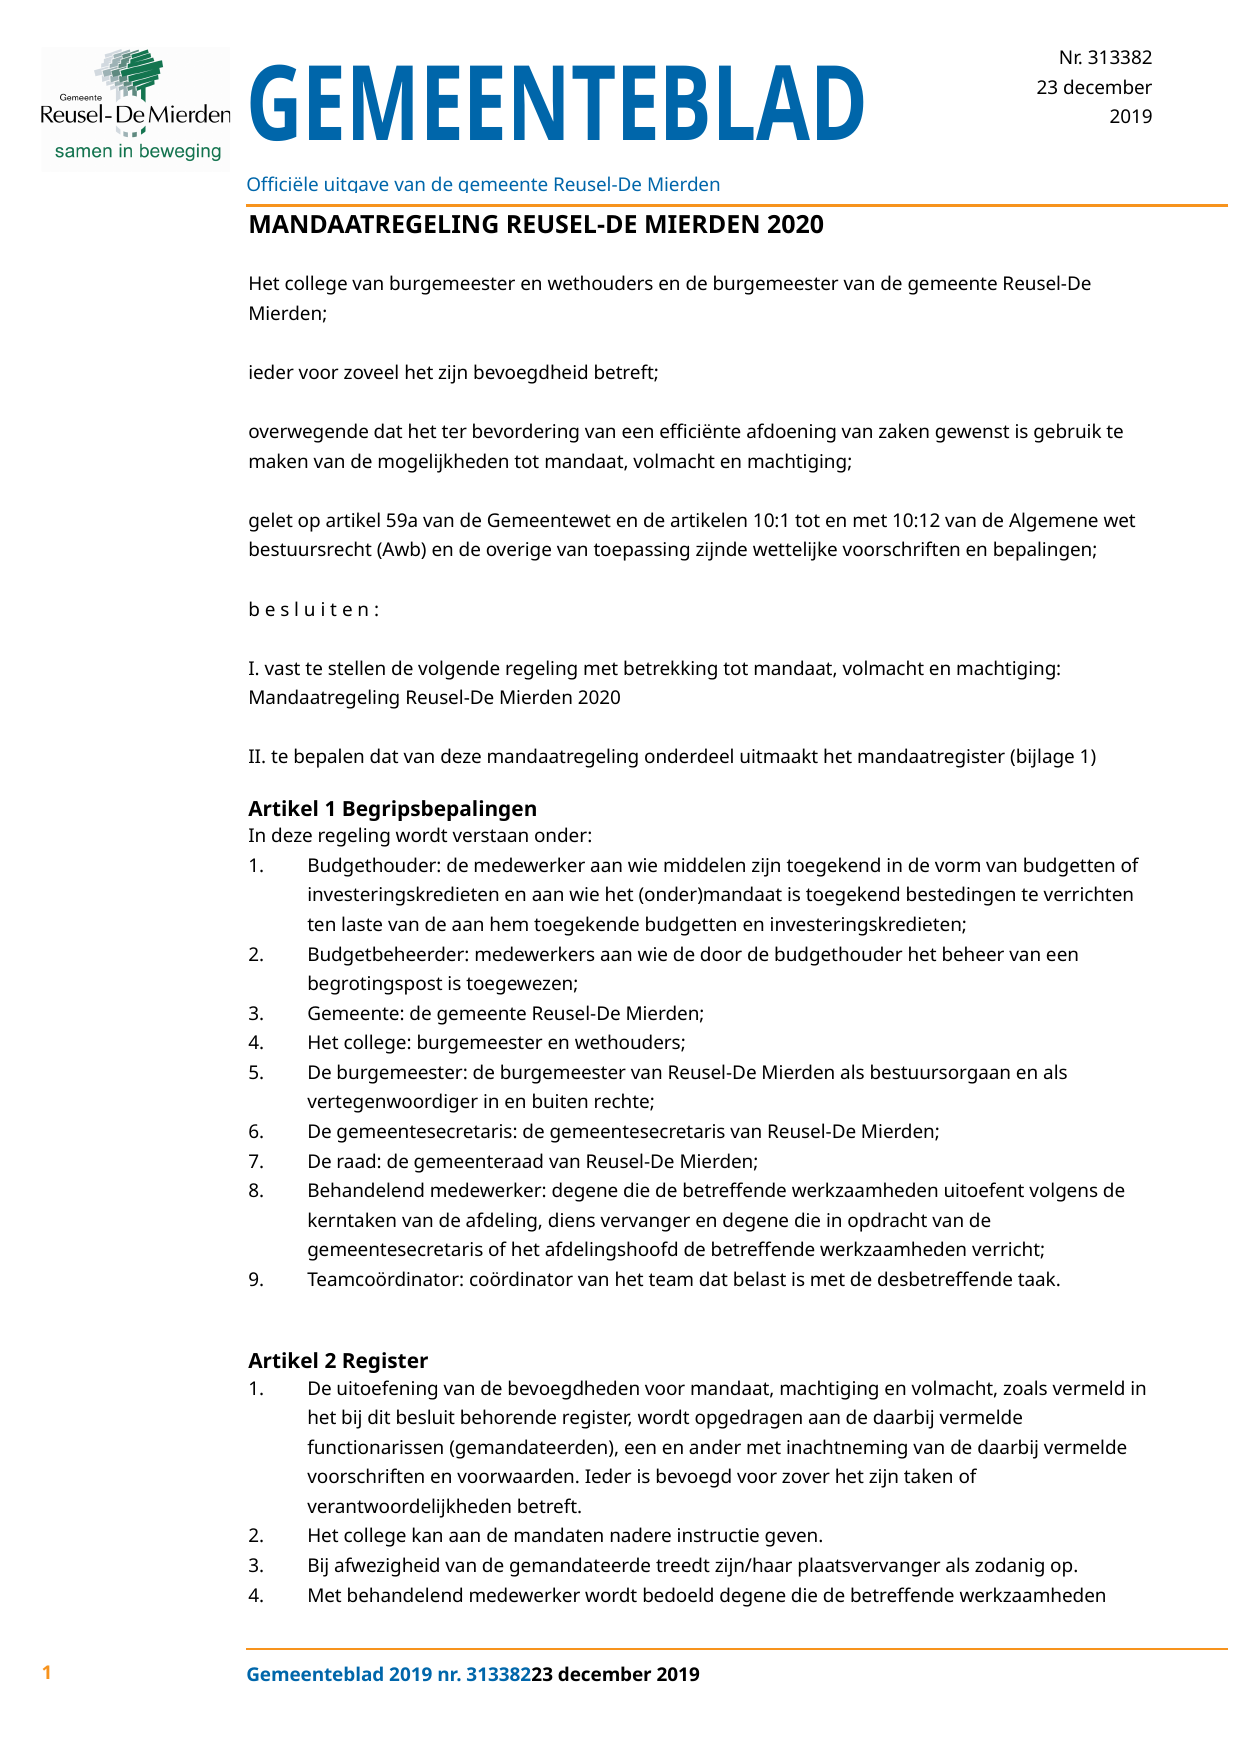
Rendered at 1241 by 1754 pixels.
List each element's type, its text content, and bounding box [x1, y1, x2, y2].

list Gemeente: de gemeente Reusel-De Mierden; [248, 1000, 1152, 1026]
text Mandaatregeling Reusel-De Mierden 2020 [248, 684, 1152, 710]
picture [41, 47, 231, 172]
list Met behandelend medewerker wordt bedoeld degene die de betreffende werkzaamheden [248, 1582, 1152, 1607]
text ieder voor zoveel het zijn bevoegdheid betreft; [248, 359, 1152, 385]
list Het college kan aan de mandaten nadere instructie geven. [248, 1523, 1152, 1548]
text II. te bepalen dat van deze mandaatregeling onderdeel uitmaakt het mandaatregister (bijlage 1) [248, 744, 1152, 769]
list De burgemeester: de burgemeester van Reusel-De Mierden als bestuursorgaan en als vertegenwoordiger in en buiten rechte; [248, 1059, 1152, 1114]
text gelet op artikel 59a van de Gemeentewet en de artikelen 10:1 tot en met 10:12 van de Algemene wet bestuursrecht (Awb) en de overige van toepassing zijnde wettelijke voorschriften en bepalingen; [248, 507, 1152, 562]
text MANDAATREGELING REUSEL-DE MIERDEN 2020 [248, 207, 1152, 241]
text In deze regeling wordt verstaan onder: [248, 822, 1152, 848]
text overwegende dat het ter bevordering van een efficiënte afdoening van zaken gewenst is gebruik te maken van de mogelijkheden tot mandaat, volmacht en machtiging; [248, 418, 1152, 473]
list Budgethouder: de medewerker aan wie middelen zijn toegekend in de vorm van budgetten of investeringskredieten en aan wie het (onder)mandaat is toegekend bestedingen te verrichten ten laste van de aan hem toegekende budgetten en investeringskredieten; [248, 852, 1152, 937]
list Behandelend medewerker: degene die de betreffende werkzaamheden uitoefent volgens de kerntaken van de afdeling, diens vervanger en degene die in opdracht van de gemeentesecretaris of het afdelingshoofd de betreffende werkzaamheden verricht; [248, 1177, 1152, 1262]
list De uitoefening van de bevoegdheden voor mandaat, machtiging en volmacht, zoals vermeld in het bij dit besluit behorende register, wordt opgedragen aan de daarbij vermelde functionarissen (gemandateerden), een en ander met inachtneming van de daarbij vermelde voorschriften en voorwaarden. Ieder is bevoegd voor zover het zijn taken of verantwoordelijkheden betreft. [248, 1375, 1152, 1519]
list De gemeentesecretaris: de gemeentesecretaris van Reusel-De Mierden; [248, 1118, 1152, 1144]
text Artikel 2 Register [248, 1346, 1152, 1375]
list Budgetbeheerder: medewerkers aan wie de door de budgethouder het beheer van een begrotingspost is toegewezen; [248, 941, 1152, 996]
list Het college: burgemeester en wethouders; [248, 1029, 1152, 1055]
list Teamcoördinator: coördinator van het team dat belast is met de desbetreffende taak. [248, 1266, 1152, 1292]
text Het college van burgemeester en wethouders en de burgemeester van de gemeente Reusel-De Mierden; [248, 270, 1152, 326]
text Artikel 1 Begripsbepalingen [248, 794, 1152, 822]
text b e s l u i t e n : [248, 596, 1152, 621]
list Bij afwezigheid van de gemandateerde treedt zijn/haar plaatsvervanger als zodanig op. [248, 1552, 1152, 1578]
text I. vast te stellen de volgende regeling met betrekking tot mandaat, volmacht en machtiging: [248, 655, 1152, 681]
list De raad: de gemeenteraad van Reusel-De Mierden; [248, 1148, 1152, 1174]
